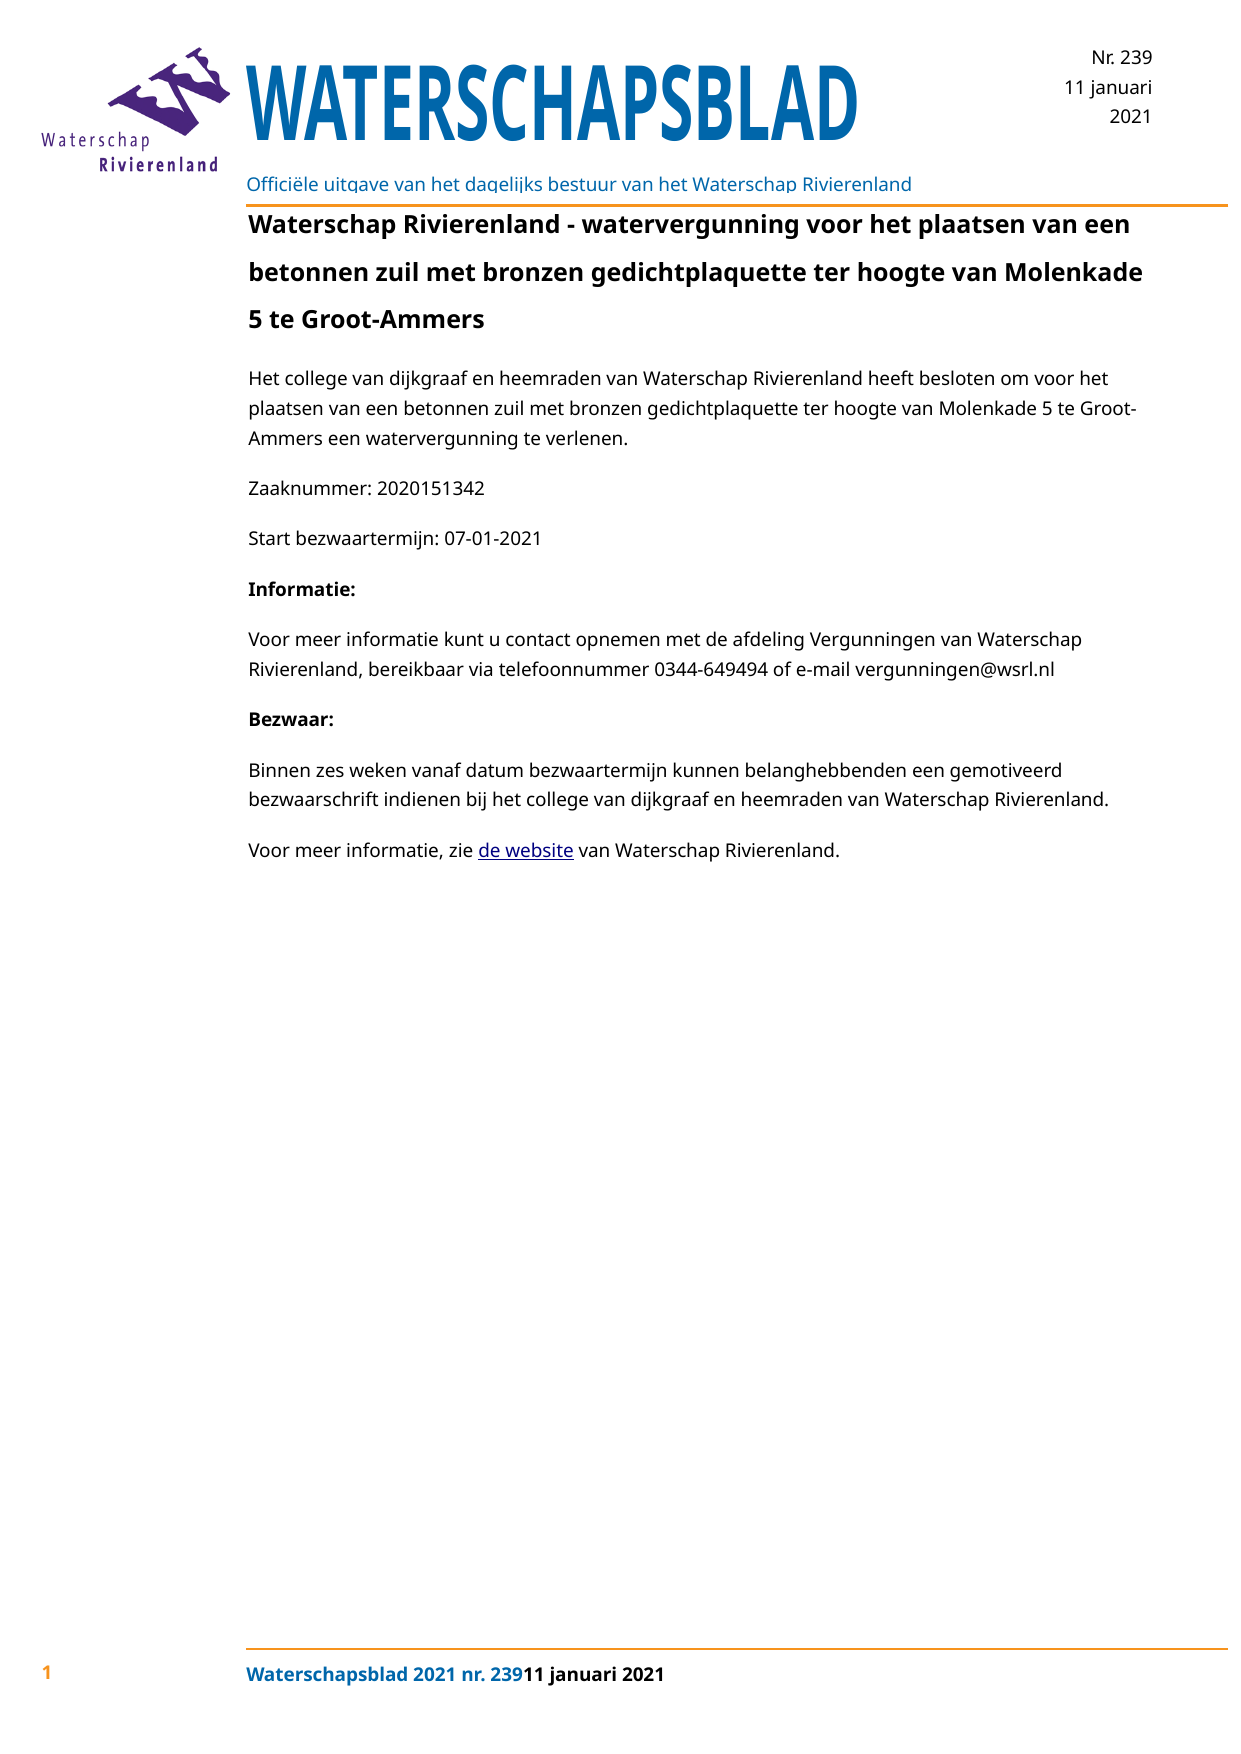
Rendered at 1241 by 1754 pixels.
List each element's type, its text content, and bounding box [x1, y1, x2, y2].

text Informatie: [248, 576, 1152, 602]
text Start bezwaartermijn: 07-01-2021 [248, 526, 1152, 551]
text Voor meer informatie, zie de website van Waterschap Rivierenland. [248, 837, 1152, 862]
text Binnen zes weken vanaf datum bezwaartermijn kunnen belanghebbenden een gemotiveerd bezwaarschrift indienen bij het college van dijkgraaf en heemraden van Waterschap Rivierenland. [248, 757, 1152, 812]
text Voor meer informatie kunt u contact opnemen met de afdeling Vergunningen van Waterschap Rivierenland, bereikbaar via telefoonnummer 0344-649494 of e-mail vergunningen@wsrl.nl [248, 626, 1152, 682]
text Waterschap Rivierenland - watervergunning voor het plaatsen van een betonnen zuil met bronzen gedichtplaquette ter hoogte van Molenkade 5 te Groot-Ammers [248, 207, 1152, 336]
text Het college van dijkgraaf en heemraden van Waterschap Rivierenland heeft besloten om voor het plaatsen van een betonnen zuil met bronzen gedichtplaquette ter hoogte van Molenkade 5 te Groot-Ammers een watervergunning te verlenen. [248, 366, 1152, 450]
text Zaaknummer: 2020151342 [248, 475, 1152, 501]
picture [41, 47, 231, 172]
text Bezwaar: [248, 706, 1152, 732]
